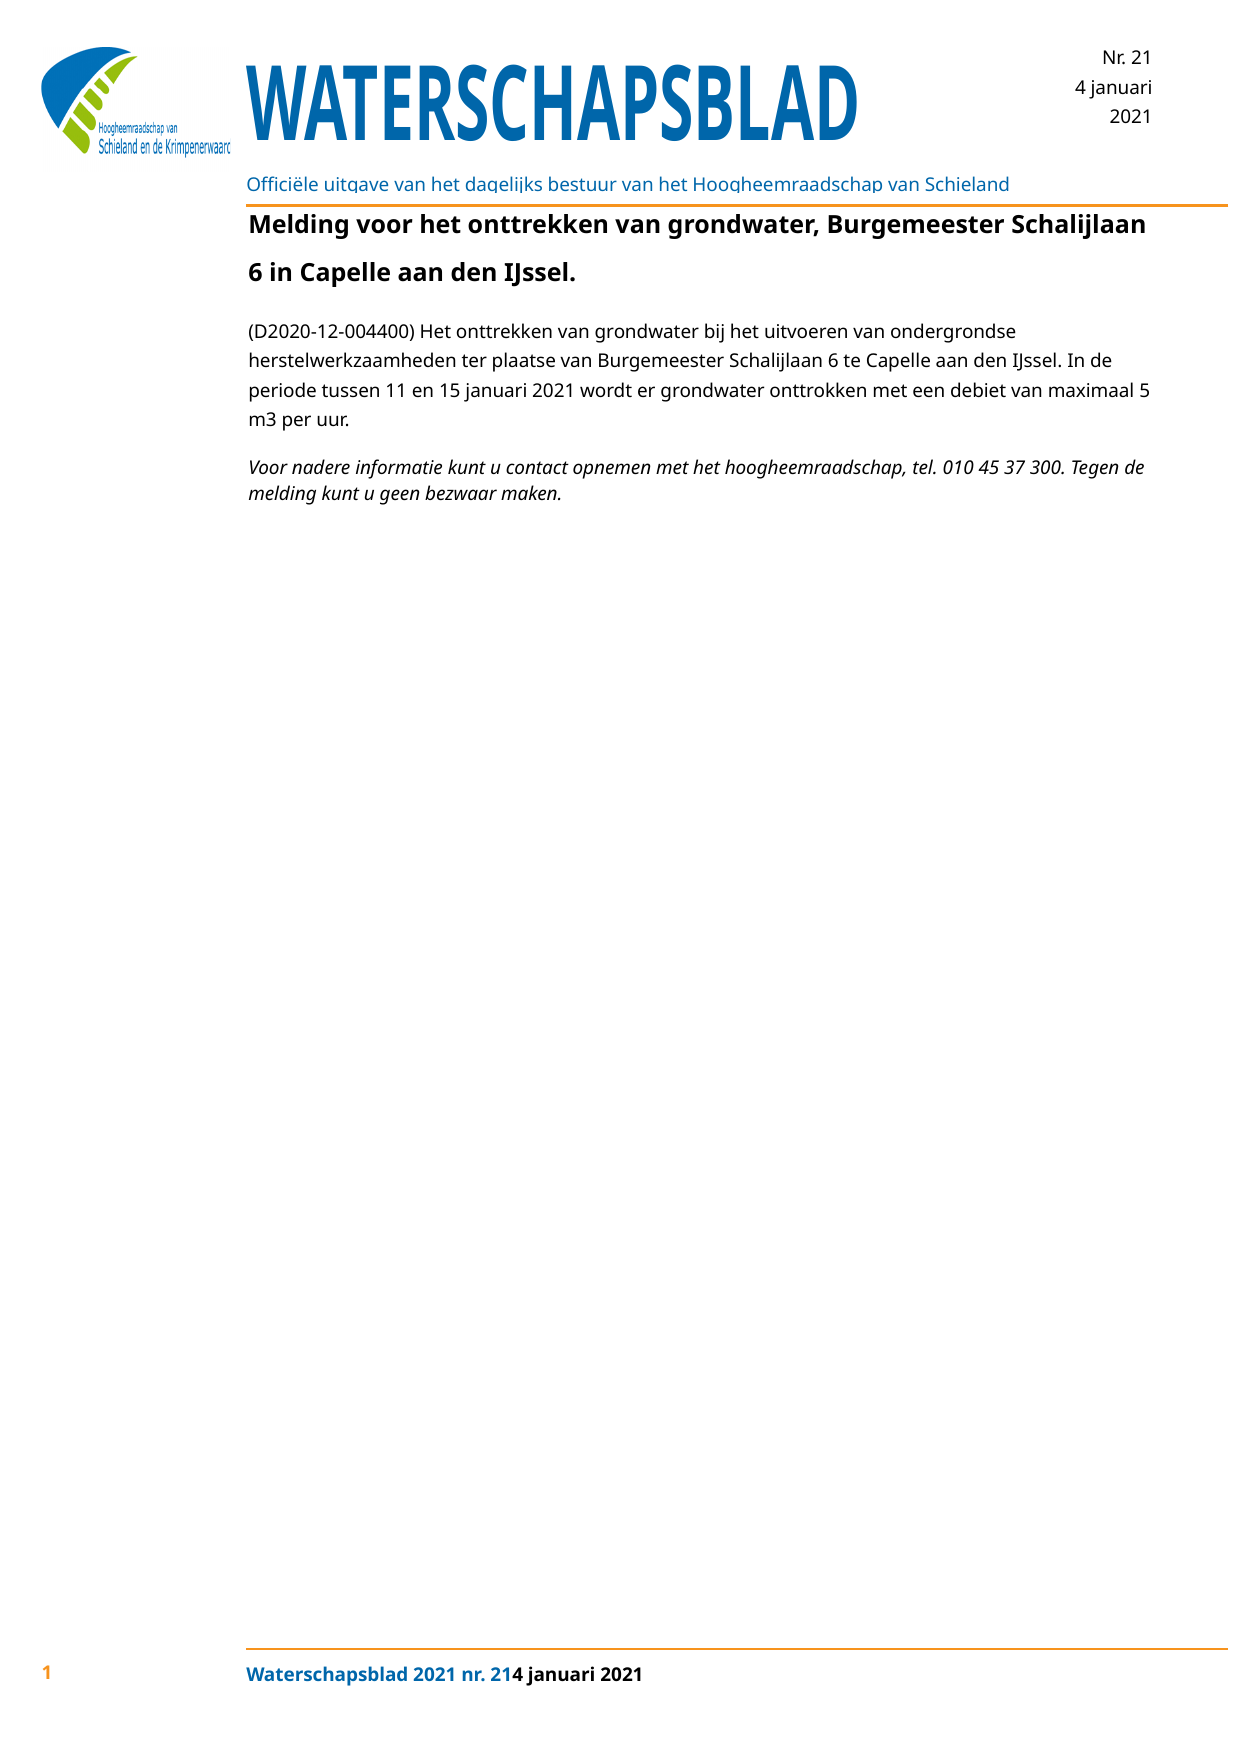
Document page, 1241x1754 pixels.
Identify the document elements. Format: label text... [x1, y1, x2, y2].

text (D2020-12-004400) Het onttrekken van grondwater bij het uitvoeren van ondergrondse herstelwerkzaamheden ter plaatse van Burgemeester Schalijlaan 6 te Capelle aan den IJssel. In de periode tussen 11 en 15 januari 2021 wordt er grondwater onttrokken met een debiet van maximaal 5 m3 per uur. [248, 318, 1152, 432]
picture [41, 47, 231, 172]
text Voor nadere informatie kunt u contact opnemen met het hoogheemraadschap, tel. 010 45 37 300. Tegen de melding kunt u geen bezwaar maken. [248, 454, 1152, 506]
text Melding voor het onttrekken van grondwater, Burgemeester Schalijlaan 6 in Capelle aan den IJssel. [248, 207, 1152, 288]
